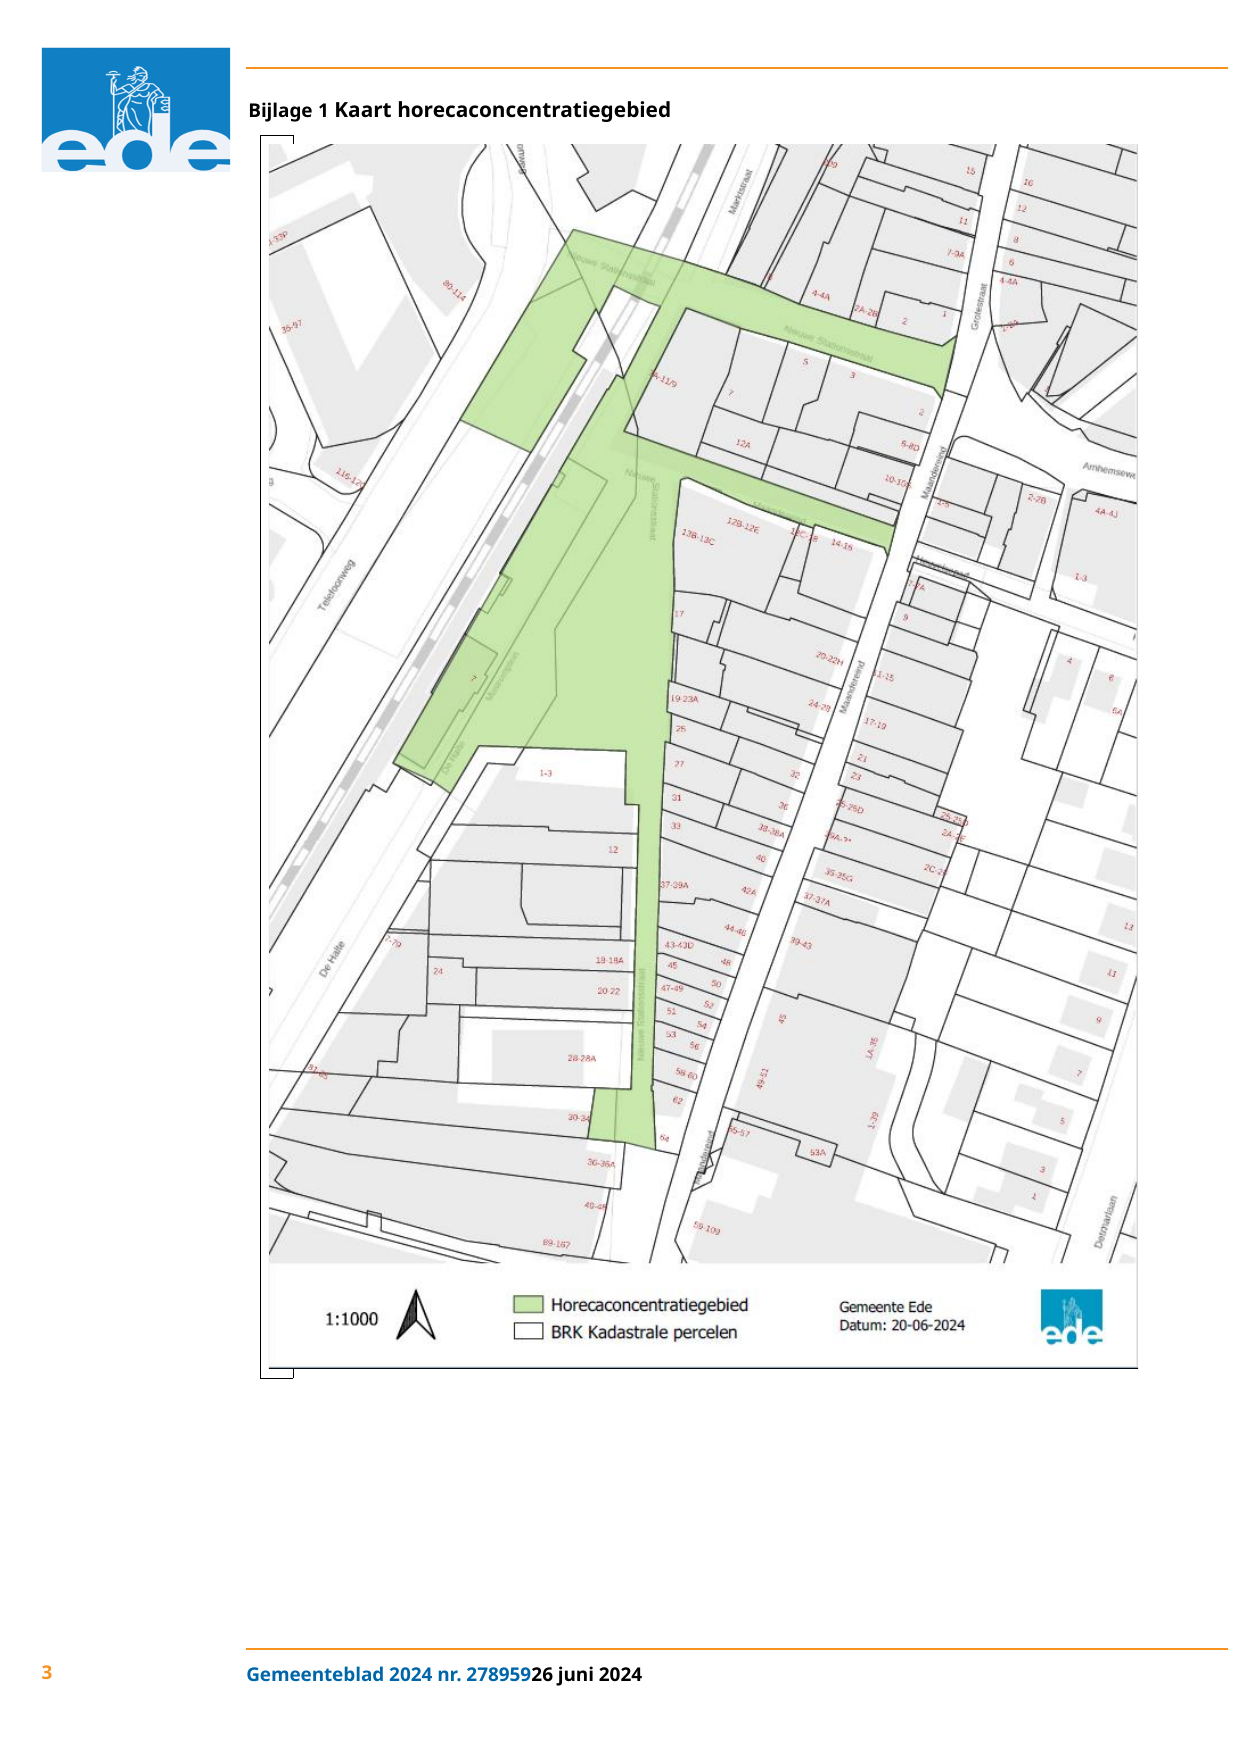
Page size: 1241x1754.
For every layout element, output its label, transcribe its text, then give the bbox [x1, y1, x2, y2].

text Bijlage 1 Kaart horecaconcentratiegebied [248, 95, 1152, 123]
picture [268, 144, 1139, 1369]
picture [41, 47, 231, 172]
